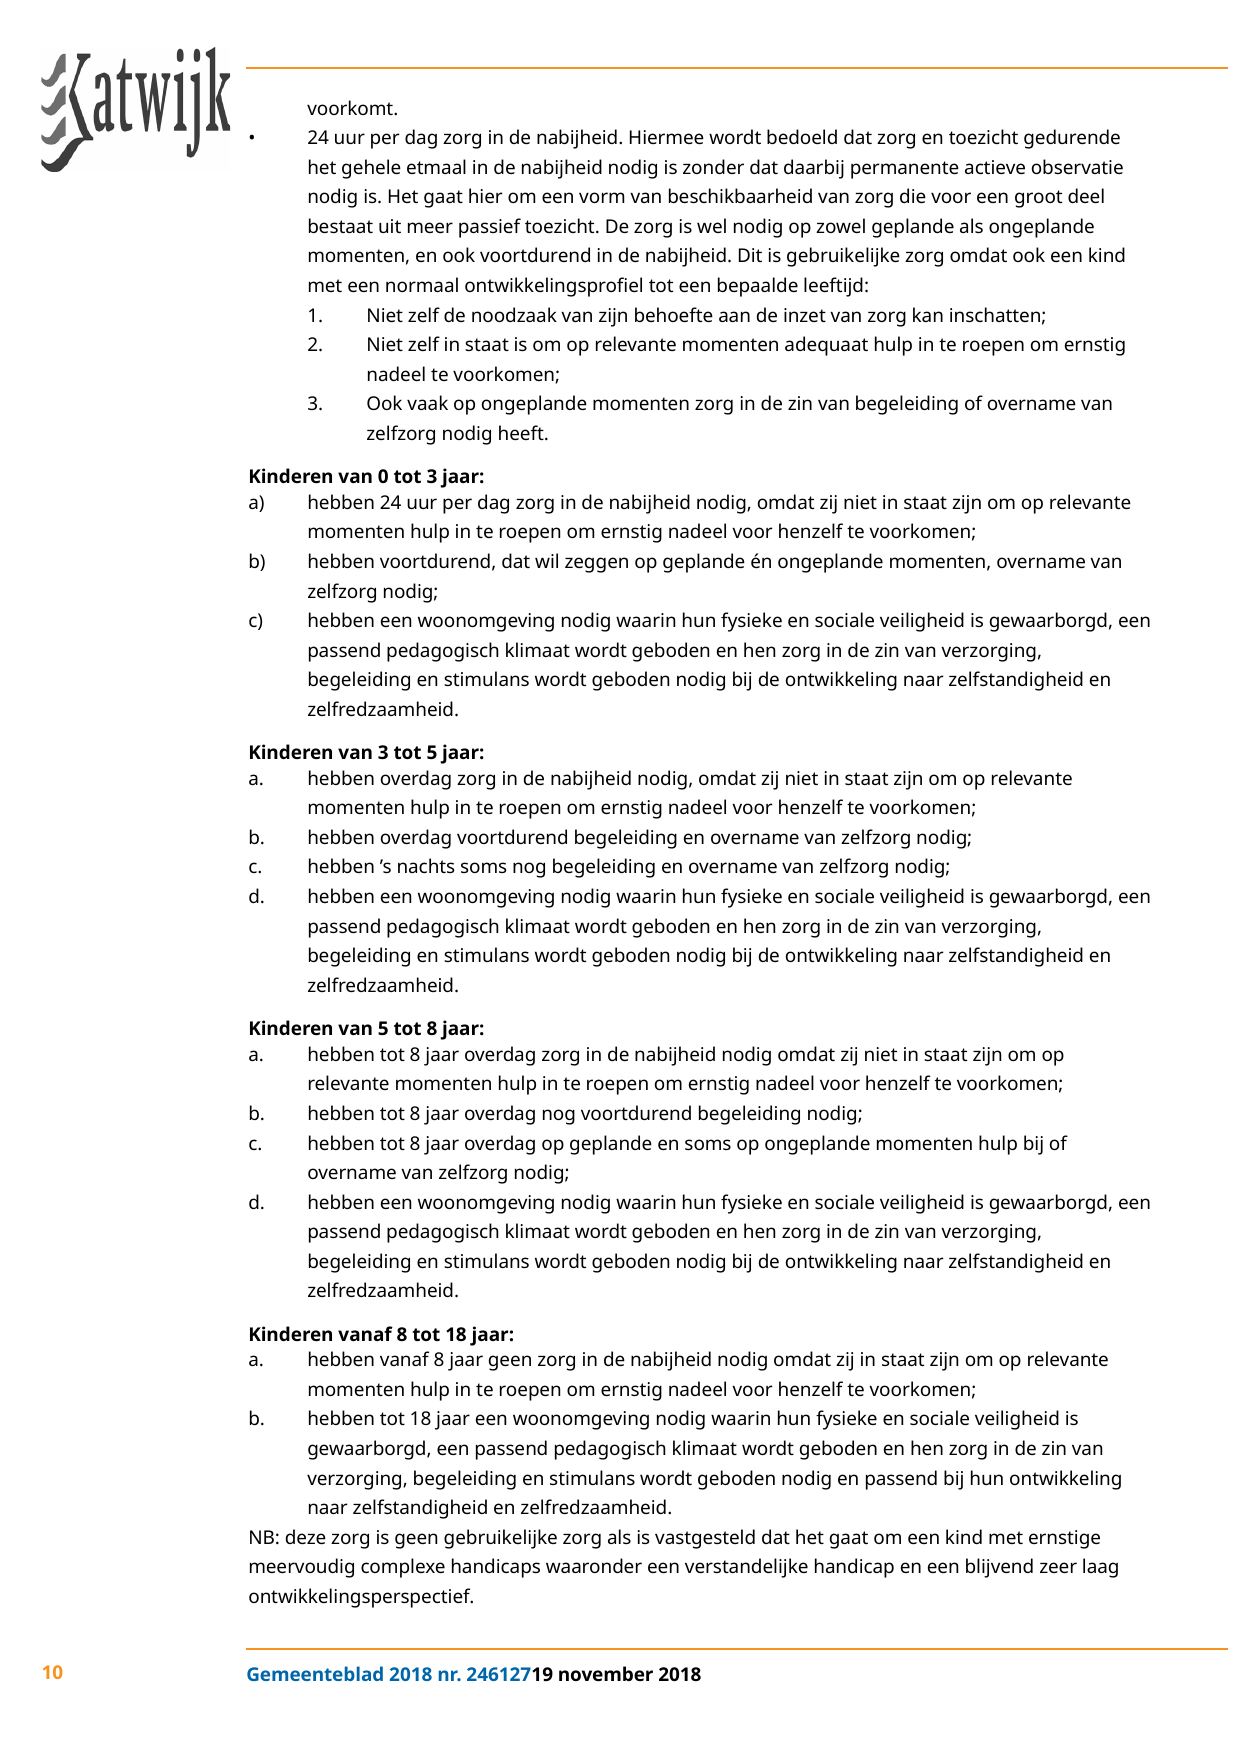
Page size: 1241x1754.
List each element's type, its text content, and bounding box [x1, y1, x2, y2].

text Kinderen van 3 tot 5 jaar: [248, 739, 1152, 765]
list Niet zelf in staat is om op relevante momenten adequaat hulp in te roepen om ernstig nadeel te voorkomen; [307, 331, 1152, 387]
text NB: deze zorg is geen gebruikelijke zorg als is vastgesteld dat het gaat om een kind met ernstige meervoudig complexe handicaps waaronder een verstandelijke handicap en een blijvend zeer laag ontwikkelingsperspectief. [248, 1524, 1152, 1609]
list 24 uur per dag zorg in de nabijheid. Hiermee wordt bedoeld dat zorg en toezicht gedurende het gehele etmaal in de nabijheid nodig is zonder dat daarbij permanente actieve observatie nodig is. Het gaat hier om een vorm van beschikbaarheid van zorg die voor een groot deel bestaat uit meer passief toezicht. De zorg is wel nodig op zowel geplande als ongeplande momenten, en ook voortdurend in de nabijheid. Dit is gebruikelijke zorg omdat ook een kind met een normaal ontwikkelingsprofiel tot een bepaalde leeftijd: [248, 124, 1152, 298]
list hebben overdag voortdurend begeleiding en overname van zelfzorg nodig; [248, 824, 1152, 850]
list Ook vaak op ongeplande momenten zorg in de zin van begeleiding of overname van zelfzorg nodig heeft. [307, 391, 1152, 446]
list hebben een woonomgeving nodig waarin hun fysieke en sociale veiligheid is gewaarborgd, een passend pedagogisch klimaat wordt geboden en hen zorg in de zin van verzorging, begeleiding en stimulans wordt geboden nodig bij de ontwikkeling naar zelfstandigheid en zelfredzaamheid. [248, 883, 1152, 998]
text Kinderen vanaf 8 tot 18 jaar: [248, 1321, 1152, 1346]
text Kinderen van 5 tot 8 jaar: [248, 1015, 1152, 1041]
list hebben ’s nachts soms nog begeleiding en overname van zelfzorg nodig; [248, 854, 1152, 879]
list hebben tot 8 jaar overdag nog voortdurend begeleiding nodig; [248, 1100, 1152, 1126]
list hebben overdag zorg in de nabijheid nodig, omdat zij niet in staat zijn om op relevante momenten hulp in te roepen om ernstig nadeel voor henzelf te voorkomen; [248, 765, 1152, 820]
list hebben tot 18 jaar een woonomgeving nodig waarin hun fysieke en sociale veiligheid is gewaarborgd, een passend pedagogisch klimaat wordt geboden en hen zorg in de zin van verzorging, begeleiding en stimulans wordt geboden nodig en passend bij hun ontwikkeling naar zelfstandigheid en zelfredzaamheid. [248, 1406, 1152, 1520]
list voorkomt. [248, 95, 1152, 121]
list hebben vanaf 8 jaar geen zorg in de nabijheid nodig omdat zij in staat zijn om op relevante momenten hulp in te roepen om ernstig nadeel voor henzelf te voorkomen; [248, 1346, 1152, 1402]
list hebben voortdurend, dat wil zeggen op geplande én ongeplande momenten, overname van zelfzorg nodig; [248, 548, 1152, 603]
text Kinderen van 0 tot 3 jaar: [248, 463, 1152, 489]
list Niet zelf de noodzaak van zijn behoefte aan de inzet van zorg kan inschatten; [307, 302, 1152, 328]
list hebben een woonomgeving nodig waarin hun fysieke en sociale veiligheid is gewaarborgd, een passend pedagogisch klimaat wordt geboden en hen zorg in de zin van verzorging, begeleiding en stimulans wordt geboden nodig bij de ontwikkeling naar zelfstandigheid en zelfredzaamheid. [248, 1189, 1152, 1303]
list hebben tot 8 jaar overdag zorg in de nabijheid nodig omdat zij niet in staat zijn om op relevante momenten hulp in te roepen om ernstig nadeel voor henzelf te voorkomen; [248, 1041, 1152, 1096]
list hebben tot 8 jaar overdag op geplande en soms op ongeplande momenten hulp bij of overname van zelfzorg nodig; [248, 1130, 1152, 1185]
picture [41, 47, 231, 172]
list hebben 24 uur per dag zorg in de nabijheid nodig, omdat zij niet in staat zijn om op relevante momenten hulp in te roepen om ernstig nadeel voor henzelf te voorkomen; [248, 489, 1152, 544]
list hebben een woonomgeving nodig waarin hun fysieke en sociale veiligheid is gewaarborgd, een passend pedagogisch klimaat wordt geboden en hen zorg in de zin van verzorging, begeleiding en stimulans wordt geboden nodig bij de ontwikkeling naar zelfstandigheid en zelfredzaamheid. [248, 607, 1152, 722]
